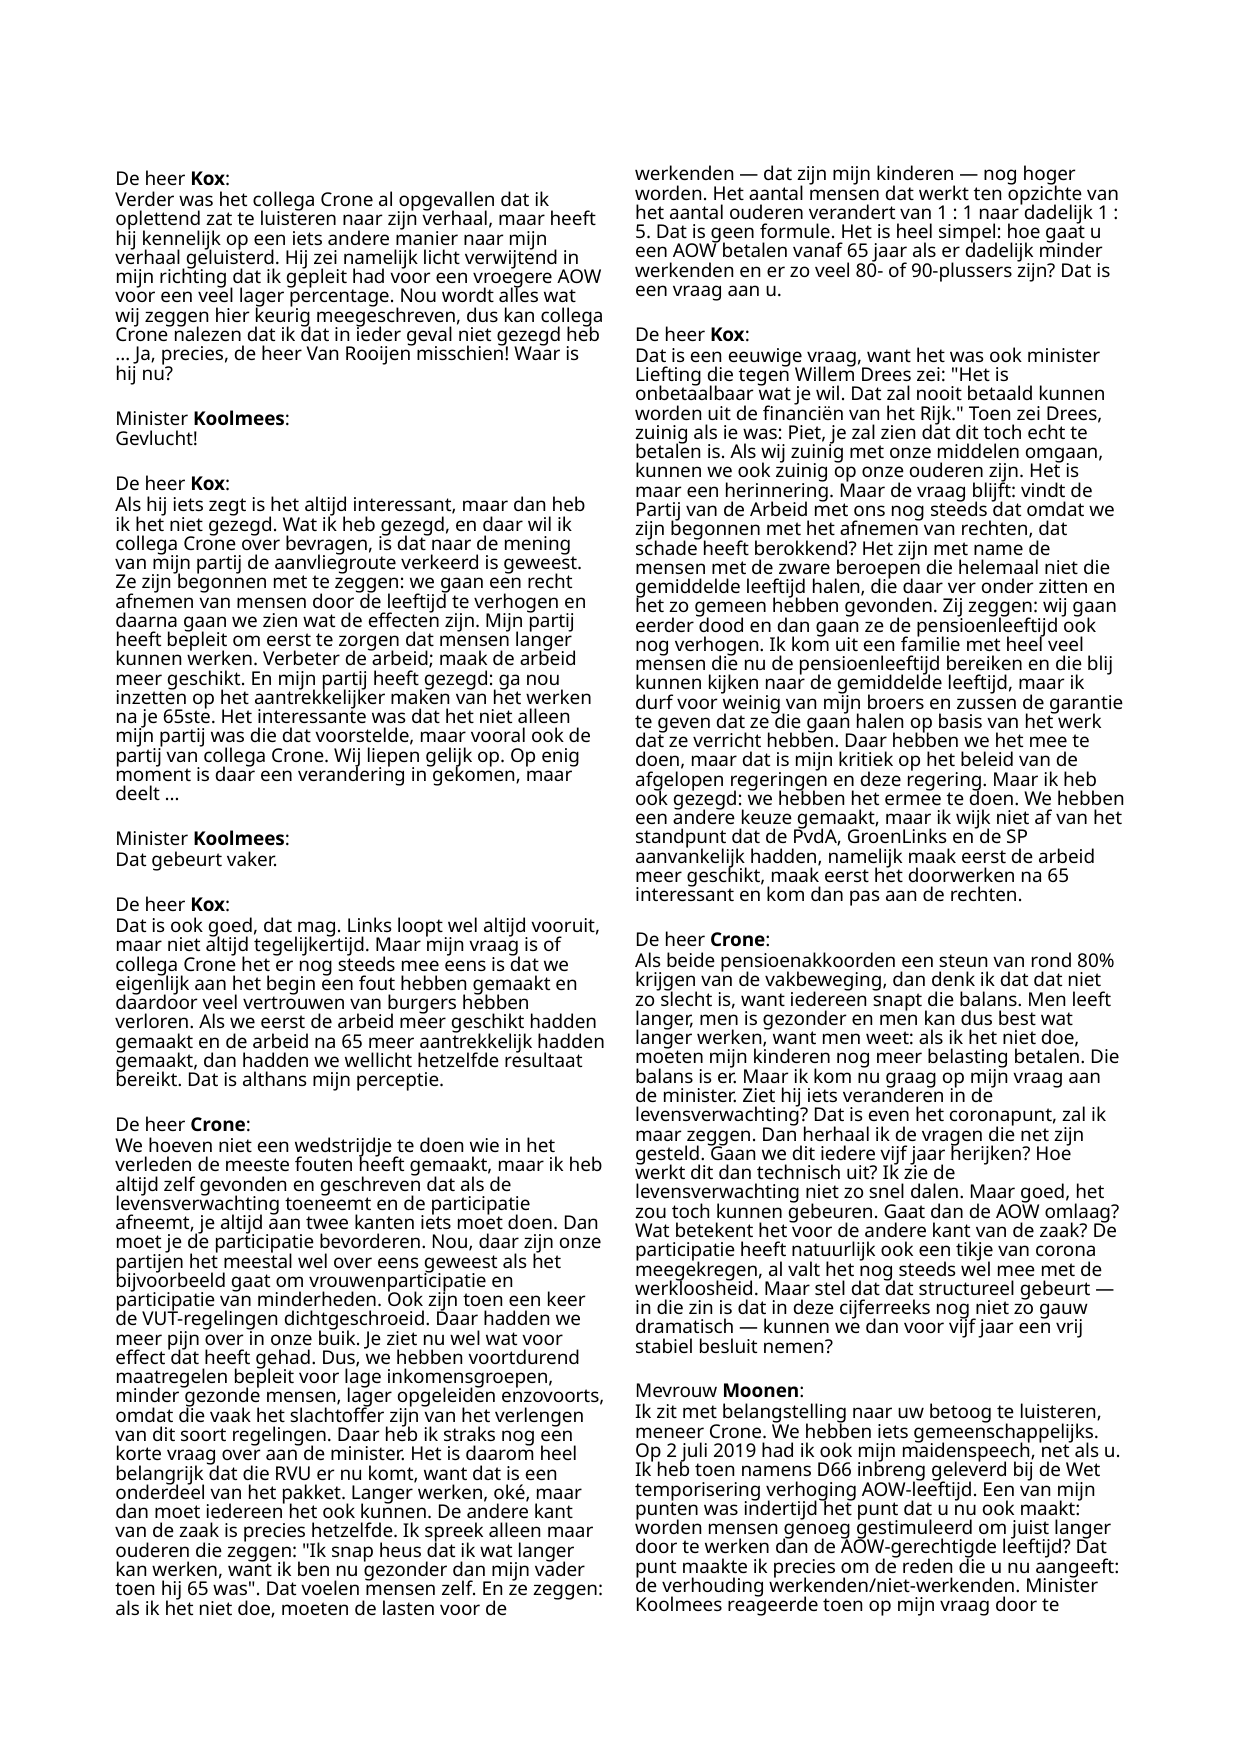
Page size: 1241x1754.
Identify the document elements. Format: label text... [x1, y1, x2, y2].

text Als hij iets zegt is het altijd interessant, maar dan heb ik het niet gezegd. Wat ik heb gezegd, en daar wil ik collega Crone over bevragen, is dat naar de mening van mijn partij de aanvliegroute verkeerd is geweest. Ze zijn begonnen met te zeggen: we gaan een recht afnemen van mensen door de leeftijd te verhogen en daarna gaan we zien wat de effecten zijn. Mijn partij heeft bepleit om eerst te zorgen dat mensen langer kunnen werken. Verbeter de arbeid; maak de arbeid meer geschikt. En mijn partij heeft gezegd: ga nou inzetten op het aantrekkelijker maken van het werken na je 65ste. Het interessante was dat het niet alleen mijn partij was die dat voorstelde, maar vooral ook de partij van collega Crone. Wij liepen gelijk op. Op enig moment is daar een verandering in gekomen, maar deelt … [115, 496, 605, 804]
text Mevrouw Moonen: [635, 1378, 1125, 1403]
text Als beide pensioenakkoorden een steun van rond 80% krijgen van de vakbeweging, dan denk ik dat dat niet zo slecht is, want iedereen snapt die balans. Men leeft langer, men is gezonder en men kan dus best wat langer werken, want men weet: als ik het niet doe, moeten mijn kinderen nog meer belasting betalen. Die balans is er. Maar ik kom nu graag op mijn vraag aan de minister. Ziet hij iets veranderen in de levensverwachting? Dat is even het coronapunt, zal ik maar zeggen. Dan herhaal ik de vragen die net zijn gesteld. Gaan we dit iedere vijf jaar herijken? Hoe werkt dit dan technisch uit? Ik zie de levensverwachting niet zo snel dalen. Maar goed, het zou toch kunnen gebeuren. Gaat dan de AOW omlaag? Wat betekent het voor de andere kant van de zaak? De participatie heeft natuurlijk ook een tikje van corona meegekregen, al valt het nog steeds wel mee met de werkloosheid. Maar stel dat dat structureel gebeurt — in die zin is dat in deze cijferreeks nog niet zo gauw dramatisch — kunnen we dan voor vijf jaar een vrij stabiel besluit nemen? [635, 952, 1125, 1357]
text Dat is een eeuwige vraag, want het was ook minister Liefting die tegen Willem Drees zei: "Het is onbetaalbaar wat je wil. Dat zal nooit betaald kunnen worden uit de financiën van het Rijk." Toen zei Drees, zuinig als ie was: Piet, je zal zien dat dit toch echt te betalen is. Als wij zuinig met onze middelen omgaan, kunnen we ook zuinig op onze ouderen zijn. Het is maar een herinnering. Maar de vraag blijft: vindt de Partij van de Arbeid met ons nog steeds dat omdat we zijn begonnen met het afnemen van rechten, dat schade heeft berokkend? Het zijn met name de mensen met de zware beroepen die helemaal niet die gemiddelde leeftijd halen, die daar ver onder zitten en het zo gemeen hebben gevonden. Zij zeggen: wij gaan eerder dood en dan gaan ze de pensioenleeftijd ook nog verhogen. Ik kom uit een familie met heel veel mensen die nu de pensioenleeftijd bereiken en die blij kunnen kijken naar de gemiddelde leeftijd, maar ik durf voor weinig van mijn broers en zussen de garantie te geven dat ze die gaan halen op basis van het werk dat ze verricht hebben. Daar hebben we het mee te doen, maar dat is mijn kritiek op het beleid van de afgelopen regeringen en deze regering. Maar ik heb ook gezegd: we hebben het ermee te doen. We hebben een andere keuze gemaakt, maar ik wijk niet af van het standpunt dat de PvdA, GroenLinks en de SP aanvankelijk hadden, namelijk maak eerst de arbeid meer geschikt, maak eerst het doorwerken na 65 interessant en kom dan pas aan de rechten. [635, 347, 1125, 906]
text Gevlucht! [115, 430, 605, 450]
text De heer Kox: [115, 891, 605, 917]
text Dat is ook goed, dat mag. Links loopt wel altijd vooruit, maar niet altijd tegelijkertijd. Maar mijn vraag is of collega Crone het er nog steeds mee eens is dat we eigenlijk aan het begin een fout hebben gemaakt en daardoor veel vertrouwen van burgers hebben verloren. Als we eerst de arbeid meer geschikt hadden gemaakt en de arbeid na 65 meer aantrekkelijk hadden gemaakt, dan hadden we wellicht hetzelfde resultaat bereikt. Dat is althans mijn perceptie. [115, 917, 605, 1090]
text We hoeven niet een wedstrijdje te doen wie in het verleden de meeste fouten heeft gemaakt, maar ik heb altijd zelf gevonden en geschreven dat als de levensverwachting toeneemt en de participatie afneemt, je altijd aan twee kanten iets moet doen. Dan moet je de participatie bevorderen. Nou, daar zijn onze partijen het meestal wel over eens geweest als het bijvoorbeeld gaat om vrouwenparticipatie en participatie van minderheden. Ook zijn toen een keer de VUT-regelingen dichtgeschroeid. Daar hadden we meer pijn over in onze buik. Je ziet nu wel wat voor effect dat heeft gehad. Dus, we hebben voortdurend maatregelen bepleit voor lage inkomensgroepen, minder gezonde mensen, lager opgeleiden enzovoorts, omdat die vaak het slachtoffer zijn van het verlengen van dit soort regelingen. Daar heb ik straks nog een korte vraag over aan de minister. Het is daarom heel belangrijk dat die RVU er nu komt, want dat is een onderdeel van het pakket. Langer werken, oké, maar dan moet iedereen het ook kunnen. De andere kant van de zaak is precies hetzelfde. Ik spreek alleen maar ouderen die zeggen: "Ik snap heus dat ik wat langer kan werken, want ik ben nu gezonder dan mijn vader toen hij 65 was". Dat voelen mensen zelf. En ze zeggen: als ik het niet doe, moeten de lasten voor de [115, 1137, 605, 1619]
text Minister Koolmees: [115, 405, 605, 430]
text De heer Kox: [635, 321, 1125, 347]
text werkenden — dat zijn mijn kinderen — nog hoger worden. Het aantal mensen dat werkt ten opzichte van het aantal ouderen verandert van 1 : 1 naar dadelijk 1 : 5. Dat is geen formule. Het is heel simpel: hoe gaat u een AOW betalen vanaf 65 jaar als er dadelijk minder werkenden en er zo veel 80- of 90-plussers zijn? Dat is een vraag aan u. [635, 165, 1125, 300]
text Verder was het collega Crone al opgevallen dat ik oplettend zat te luisteren naar zijn verhaal, maar heeft hij kennelijk op een iets andere manier naar mijn verhaal geluisterd. Hij zei namelijk licht verwijtend in mijn richting dat ik gepleit had voor een vroegere AOW voor een veel lager percentage. Nou wordt alles wat wij zeggen hier keurig meegeschreven, dus kan collega Crone nalezen dat ik dat in ieder geval niet gezegd heb … Ja, precies, de heer Van Rooijen misschien! Waar is hij nu? [115, 191, 605, 384]
text De heer Crone: [115, 1111, 605, 1137]
text De heer Crone: [635, 926, 1125, 952]
text Minister Koolmees: [115, 825, 605, 851]
text De heer Kox: [115, 471, 605, 496]
text De heer Kox: [115, 165, 605, 191]
text Dat gebeurt vaker. [115, 851, 605, 870]
text Ik zit met belangstelling naar uw betoog te luisteren, meneer Crone. We hebben iets gemeenschappelijks. Op 2 juli 2019 had ik ook mijn maidenspeech, net als u. Ik heb toen namens D66 inbreng geleverd bij de Wet temporisering verhoging AOW-leeftijd. Een van mijn punten was indertijd het punt dat u nu ook maakt: worden mensen genoeg gestimuleerd om juist langer door te werken dan de AOW-gerechtigde leeftijd? Dat punt maakte ik precies om de reden die u nu aangeeft: de verhouding werkenden/niet-werkenden. Minister Koolmees reageerde toen op mijn vraag door te [635, 1403, 1125, 1615]
